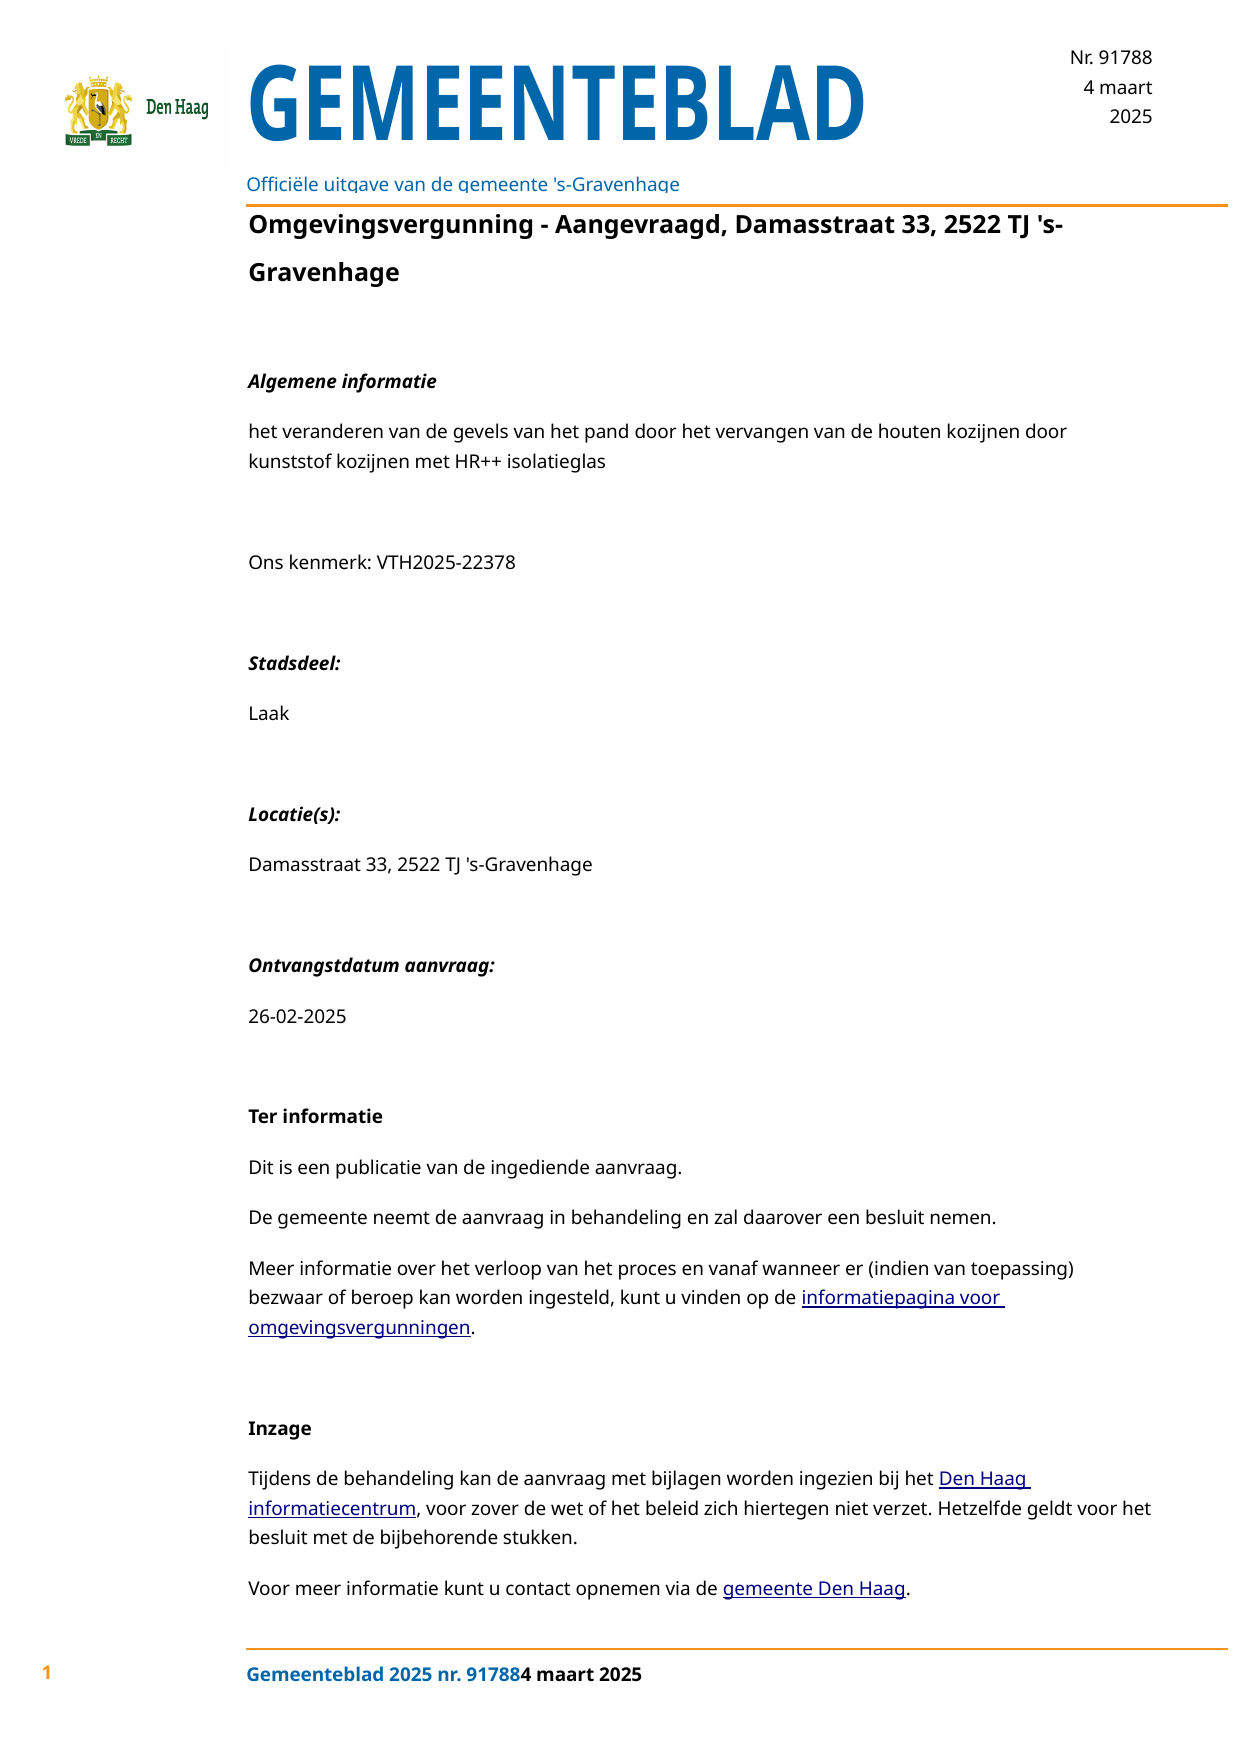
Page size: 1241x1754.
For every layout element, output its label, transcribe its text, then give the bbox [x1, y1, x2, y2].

text De gemeente neemt de aanvraag in behandeling en zal daarover een besluit nemen. [248, 1204, 1152, 1230]
text 26-02-2025 [248, 1003, 1152, 1029]
text Meer informatie over het verloop van het proces en vanaf wanneer er (indien van toepassing) bezwaar of beroep kan worden ingesteld, kunt u vinden op de informatiepagina voor omgevingsvergunningen. [248, 1255, 1152, 1340]
text Ontvangstdatum aanvraag: [248, 952, 1152, 978]
text Voor meer informatie kunt u contact opnemen via de gemeente Den Haag. [248, 1575, 1152, 1601]
text Damasstraat 33, 2522 TJ 's-Gravenhage [248, 852, 1152, 877]
text Stadsdeel: [248, 650, 1152, 676]
text Omgevingsvergunning - Aangevraagd, Damasstraat 33, 2522 TJ 's-Gravenhage [248, 207, 1152, 288]
text Algemene informatie [248, 368, 1152, 394]
picture [41, 47, 231, 172]
text Dit is een publicatie van de ingediende aanvraag. [248, 1154, 1152, 1180]
text Ons kenmerk: VTH2025-22378 [248, 549, 1152, 575]
text Tijdens de behandeling kan de aanvraag met bijlagen worden ingezien bij het Den Haag informatiecentrum, voor zover de wet of het beleid zich hiertegen niet verzet. Hetzelfde geldt voor het besluit met de bijbehorende stukken. [248, 1465, 1152, 1550]
text Inzage [248, 1415, 1152, 1441]
text Laak [248, 700, 1152, 726]
text het veranderen van de gevels van het pand door het vervangen van de houten kozijnen door kunststof kozijnen met HR++ isolatieglas [248, 419, 1152, 474]
text Ter informatie [248, 1104, 1152, 1129]
text Locatie(s): [248, 801, 1152, 827]
